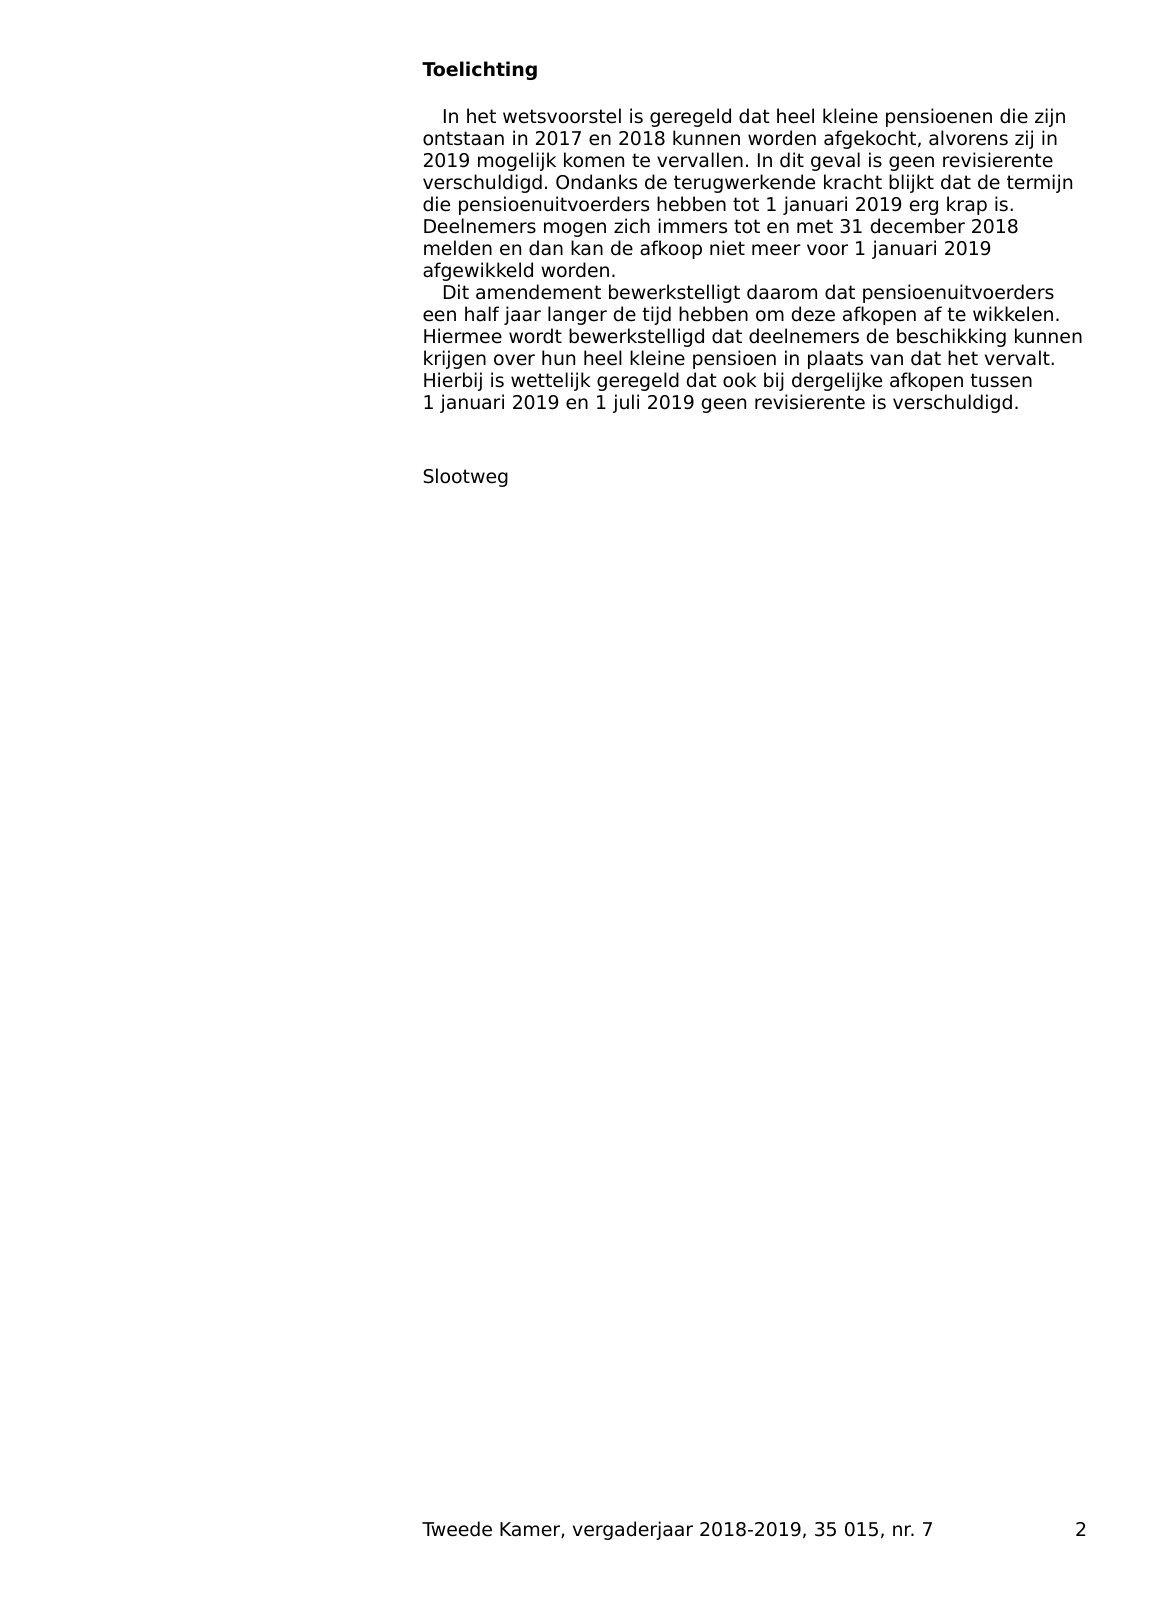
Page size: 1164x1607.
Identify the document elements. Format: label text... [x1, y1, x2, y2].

text Slootweg [422, 444, 1087, 488]
text In het wetsvoorstel is geregeld dat heel kleine pensioenen die zijn ontstaan in 2017 en 2018 kunnen worden afgekocht, alvorens zij in 2019 mogelijk komen te vervallen. In dit geval is geen revisierente verschuldigd. Ondanks de terugwerkende kracht blijkt dat de termijn die pensioenuitvoerders hebben tot 1 januari 2019 erg krap is. Deelnemers mogen zich immers tot en met 31 december 2018 melden en dan kan de afkoop niet meer voor 1 januari 2019 afgewikkeld worden. [422, 106, 1087, 282]
subtitle Toelichting [422, 59, 1087, 81]
text Dit amendement bewerkstelligt daarom dat pensioenuitvoerders een half jaar langer de tijd hebben om deze afkopen af te wikkelen. Hiermee wordt bewerkstelligd dat deelnemers de beschikking kunnen krijgen over hun heel kleine pensioen in plaats van dat het vervalt. Hierbij is wettelijk geregeld dat ook bij dergelijke afkopen tussen 1 januari 2019 en 1 juli 2019 geen revisierente is verschuldigd. [422, 282, 1087, 414]
